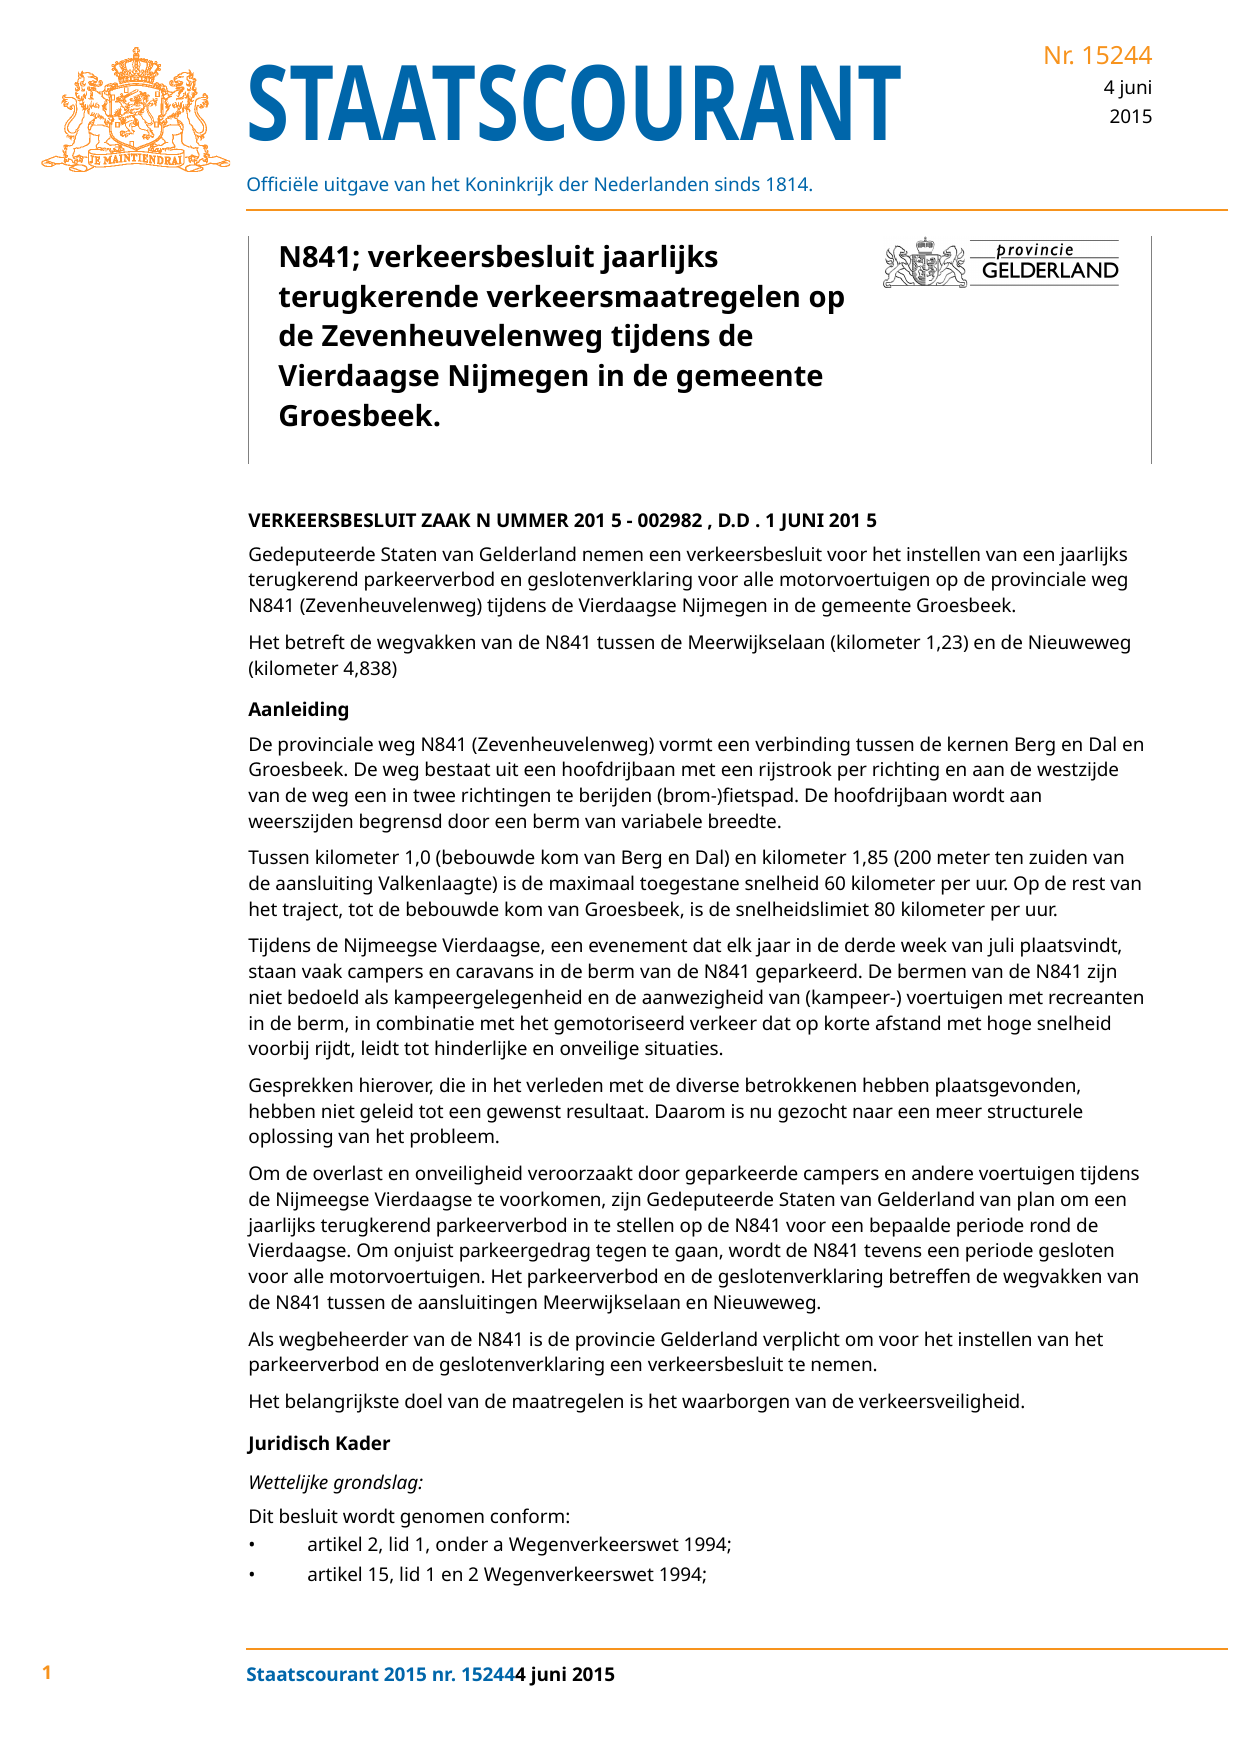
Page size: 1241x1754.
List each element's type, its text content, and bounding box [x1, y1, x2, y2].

text Wettelijke grondslag: [248, 1469, 1152, 1495]
text Aanleiding [248, 697, 1152, 722]
text Gedeputeerde Staten van Gelderland nemen een verkeersbesluit voor het instellen van een jaarlijks terugkerend parkeerverbod en geslotenverklaring voor alle motorvoertuigen op de provinciale weg N841 (Zevenheuvelenweg) tijdens de Vierdaagse Nijmegen in de gemeente Groesbeek. [248, 541, 1152, 618]
table_header N841; verkeersbesluit jaarlijks terugkerende verkeersmaatregelen op de Zevenheuvelenweg tijdens de Vierdaagse Nijmegen in de gemeente Groesbeek. [249, 236, 850, 464]
table_header [850, 236, 1151, 464]
text Om de overlast en onveiligheid veroorzaakt door geparkeerde campers en andere voertuigen tijdens de Nijmeegse Vierdaagse te voorkomen, zijn Gedeputeerde Staten van Gelderland van plan om een jaarlijks terugkerend parkeerverbod in te stellen op de N841 voor een bepaalde periode rond de Vierdaagse. Om onjuist parkeergedrag tegen te gaan, wordt de N841 tevens een periode gesloten voor alle motorvoertuigen. Het parkeerverbod en de geslotenverklaring betreffen de wegvakken van de N841 tussen de aansluitingen Meerwijkselaan en Nieuweweg. [248, 1160, 1152, 1315]
picture [882, 236, 1119, 290]
text Gesprekken hierover, die in het verleden met de diverse betrokkenen hebben plaatsgevonden, hebben niet geleid tot een gewenst resultaat. Daarom is nu gezocht naar een meer structurele oplossing van het probleem. [248, 1072, 1152, 1149]
text Tijdens de Nijmeegse Vierdaagse, een evenement dat elk jaar in de derde week van juli plaatsvindt, staan vaak campers en caravans in de berm van de N841 geparkeerd. De bermen van de N841 zijn niet bedoeld als kampeergelegenheid en de aanwezigheid van (kampeer-) voertuigen met recreanten in de berm, in combinatie met het gemotoriseerd verkeer dat op korte afstand met hoge snelheid voorbij rijdt, leidt tot hinderlijke en onveilige situaties. [248, 933, 1152, 1061]
list artikel 2, lid 1, onder a Wegenverkeerswet 1994; [248, 1532, 1152, 1557]
text Juridisch Kader [248, 1430, 1152, 1456]
text Dit besluit wordt genomen conform: [248, 1503, 1152, 1529]
text De provinciale weg N841 (Zevenheuvelenweg) vormt een verbinding tussen de kernen Berg en Dal en Groesbeek. De weg bestaat uit een hoofdrijbaan met een rijstrook per richting en aan de westzijde van de weg een in twee richtingen te berijden (brom-)fietspad. De hoofdrijbaan wordt aan weerszijden begrensd door een berm van variabele breedte. [248, 731, 1152, 834]
text VERKEERSBESLUIT ZAAK N UMMER 201 5 - 002982 , D.D . 1 JUNI 201 5 [248, 507, 1152, 533]
list artikel 15, lid 1 en 2 Wegenverkeerswet 1994; [248, 1561, 1152, 1587]
text Tussen kilometer 1,0 (bebouwde kom van Berg en Dal) en kilometer 1,85 (200 meter ten zuiden van de aansluiting Valkenlaagte) is de maximaal toegestane snelheid 60 kilometer per uur. Op de rest van het traject, tot de bebouwde kom van Groesbeek, is de snelheidslimiet 80 kilometer per uur. [248, 844, 1152, 922]
picture [41, 47, 231, 172]
text Het belangrijkste doel van de maatregelen is het waarborgen van de verkeersveiligheid. [248, 1388, 1152, 1414]
text Als wegbeheerder van de N841 is de provincie Gelderland verplicht om voor het instellen van het parkeerverbod en de geslotenverklaring een verkeersbesluit te nemen. [248, 1326, 1152, 1377]
text Het betreft de wegvakken van de N841 tussen de Meerwijkselaan (kilometer 1,23) en de Nieuweweg (kilometer 4,838) [248, 629, 1152, 681]
